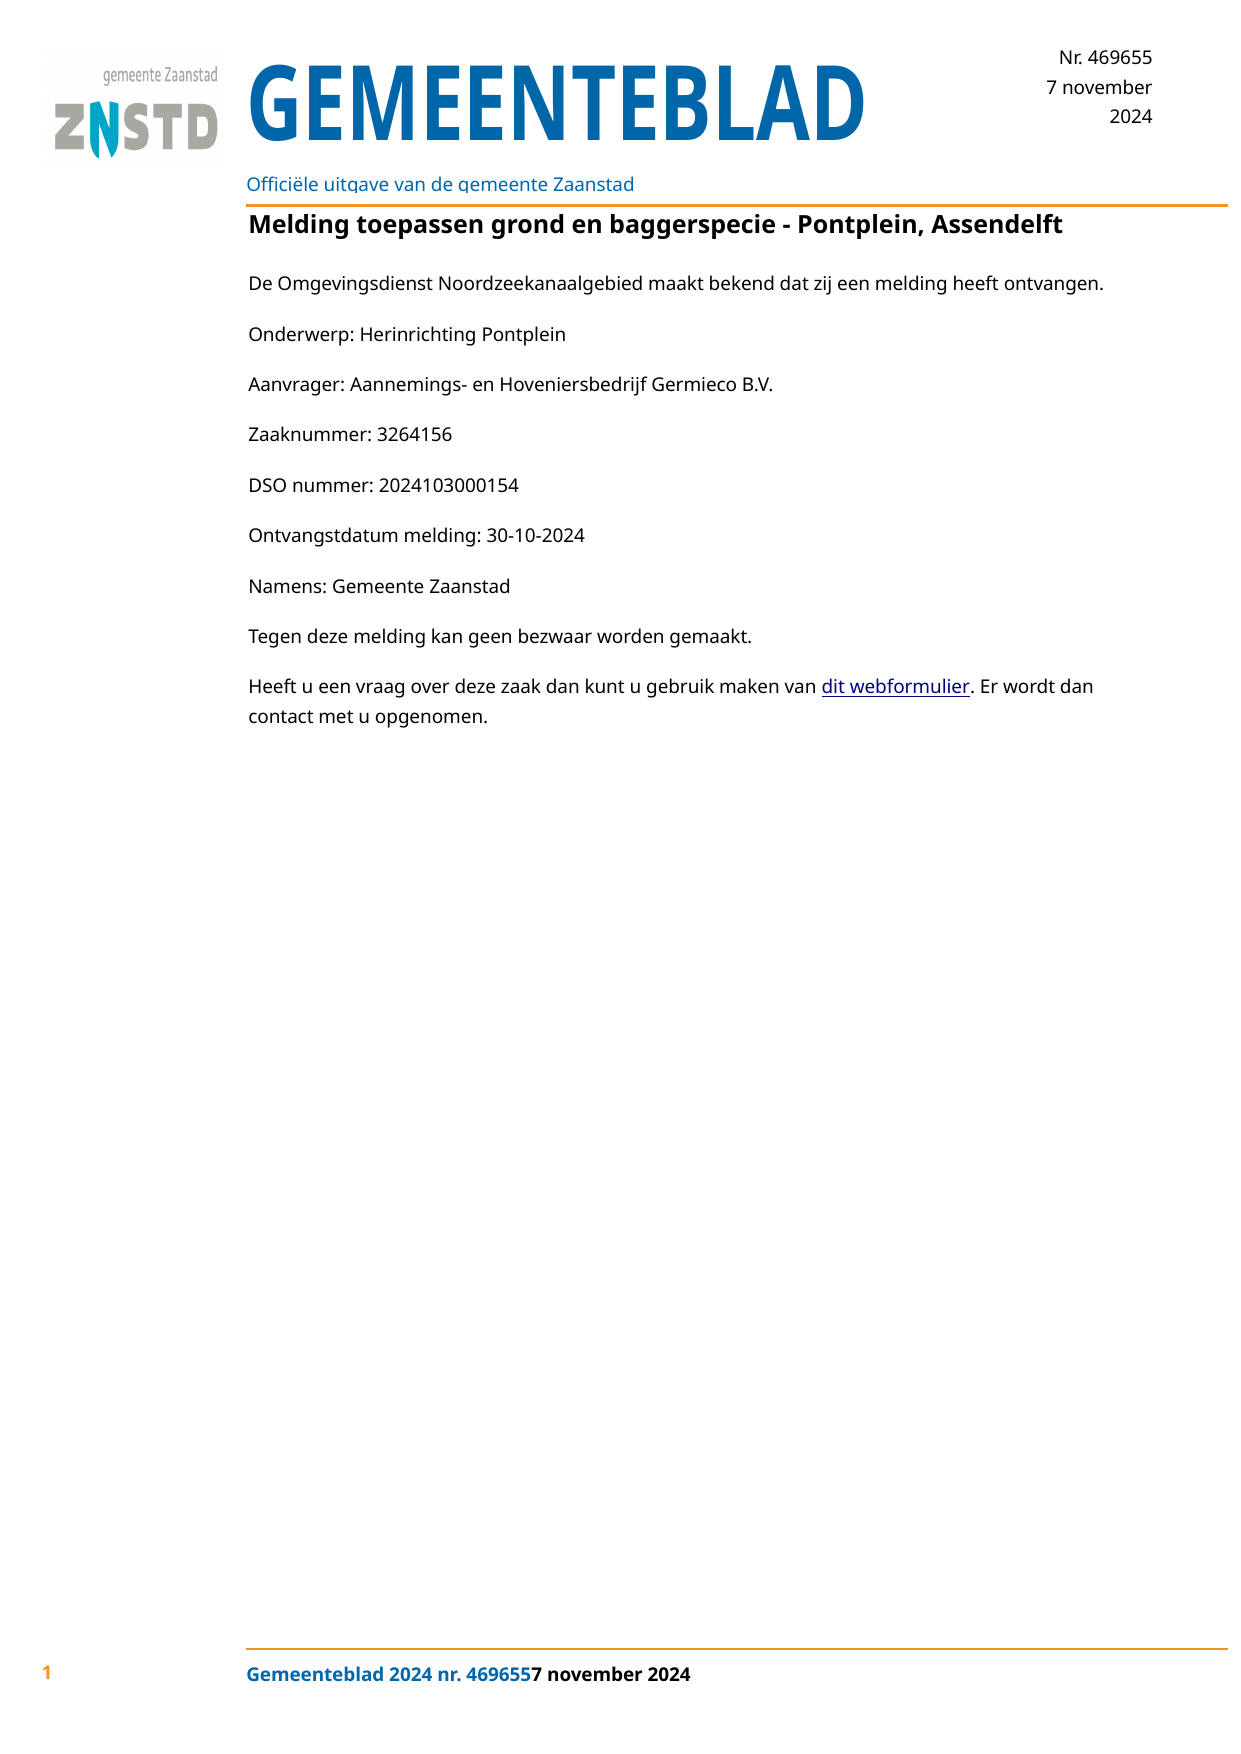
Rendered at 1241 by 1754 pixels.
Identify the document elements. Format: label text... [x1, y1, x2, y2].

text Tegen deze melding kan geen bezwaar worden gemaakt. [248, 623, 1152, 649]
text Namens: Gemeente Zaanstad [248, 573, 1152, 598]
text Heeft u een vraag over deze zaak dan kunt u gebruik maken van dit webformulier. Er wordt dan contact met u opgenomen. [248, 674, 1152, 729]
text Ontvangstdatum melding: 30-10-2024 [248, 522, 1152, 548]
text Aanvrager: Aannemings- en Hoveniersbedrijf Germieco B.V. [248, 371, 1152, 397]
text DSO nummer: 2024103000154 [248, 472, 1152, 498]
text Onderwerp: Herinrichting Pontplein [248, 321, 1152, 346]
text Melding toepassen grond en baggerspecie - Pontplein, Assendelft [248, 207, 1152, 241]
text Zaaknummer: 3264156 [248, 422, 1152, 447]
picture [41, 47, 231, 172]
text De Omgevingsdienst Noordzeekanaalgebied maakt bekend dat zij een melding heeft ontvangen. [248, 270, 1152, 296]
